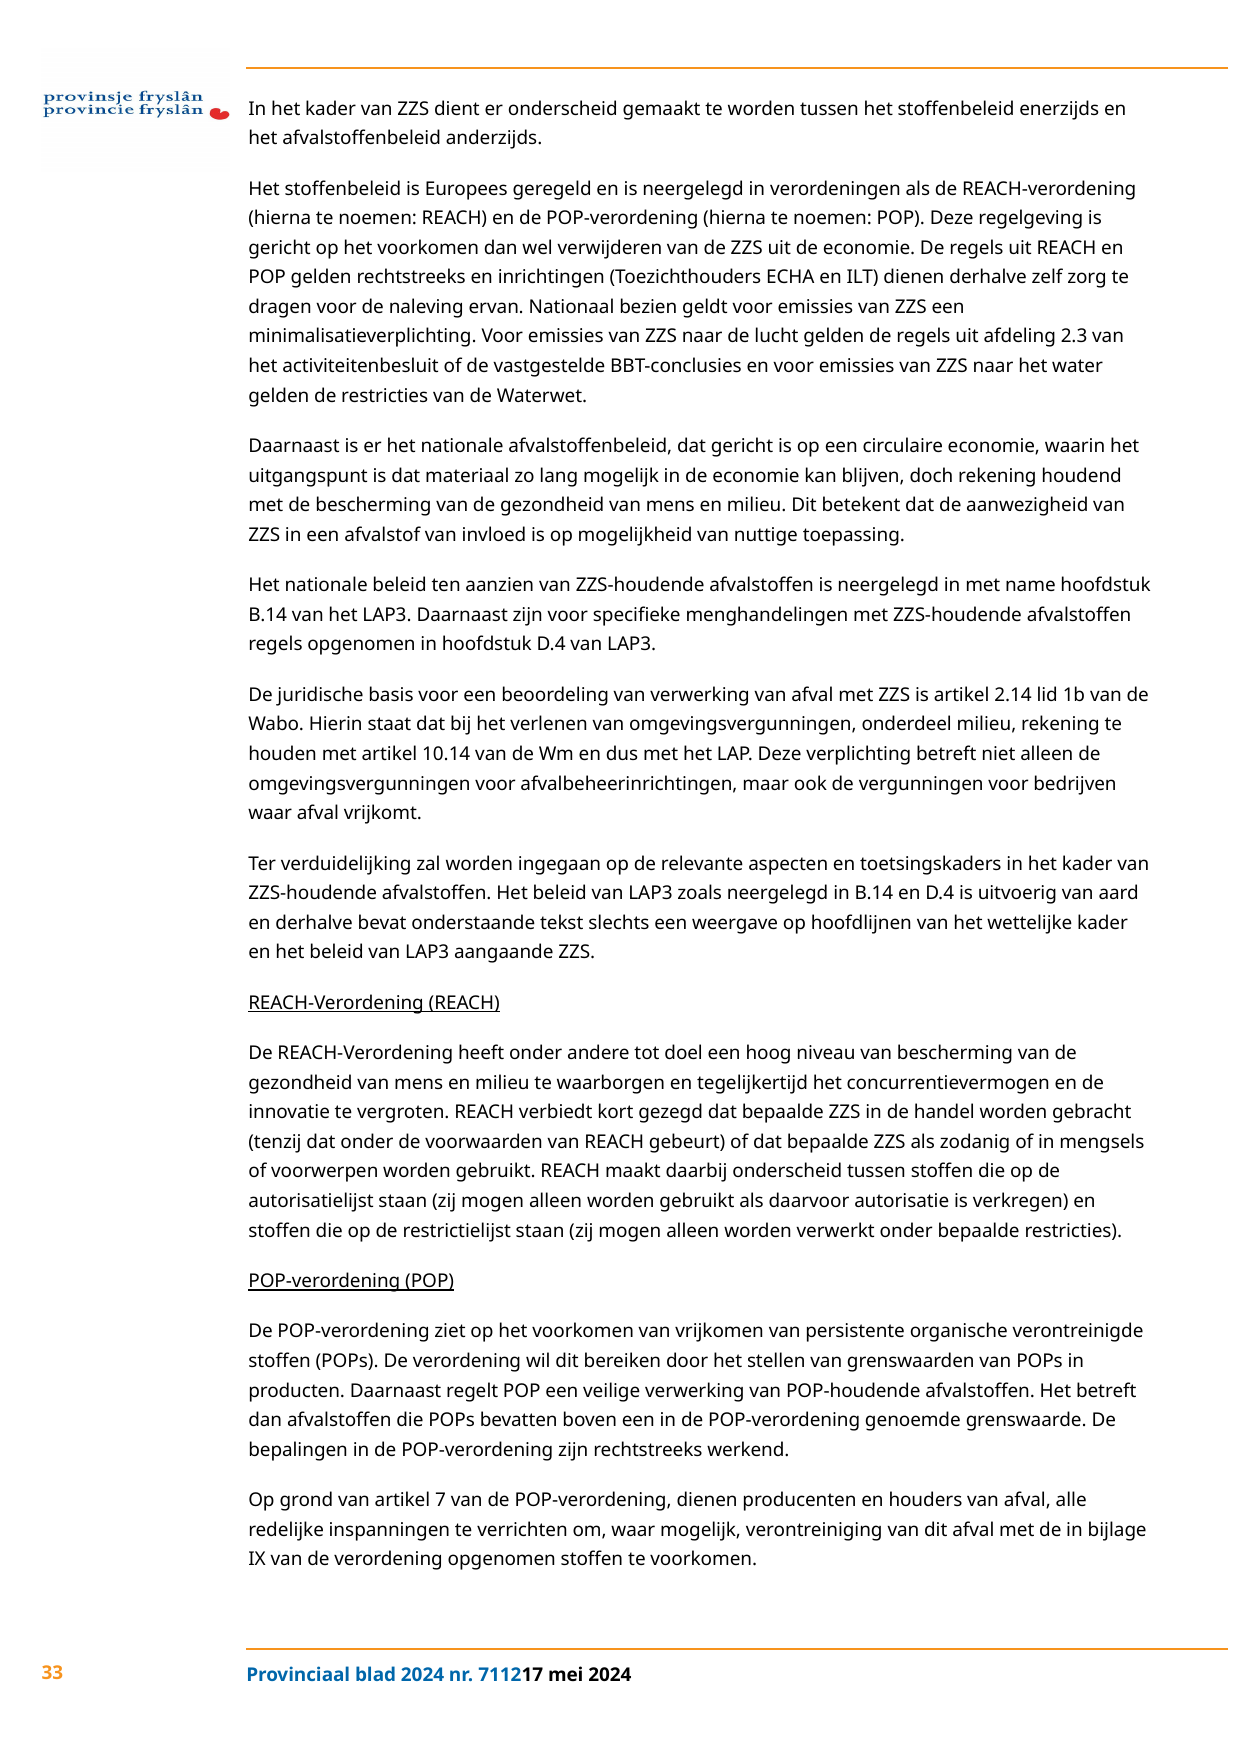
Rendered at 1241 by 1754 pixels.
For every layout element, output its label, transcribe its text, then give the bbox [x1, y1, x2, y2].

picture [41, 47, 231, 172]
text REACH-Verordening (REACH) [248, 989, 1152, 1015]
text Daarnaast is er het nationale afvalstoffenbeleid, dat gericht is op een circulaire economie, waarin het uitgangspunt is dat materiaal zo lang mogelijk in de economie kan blijven, doch rekening houdend met de bescherming van de gezondheid van mens en milieu. Dit betekent dat de aanwezigheid van ZZS in een afvalstof van invloed is op mogelijkheid van nuttige toepassing. [248, 432, 1152, 547]
text Ter verduidelijking zal worden ingegaan op de relevante aspecten en toetsingskaders in het kader van ZZS-houdende afvalstoffen. Het beleid van LAP3 zoals neergelegd in B.14 en D.4 is uitvoerig van aard en derhalve bevat onderstaande tekst slechts een weergave op hoofdlijnen van het wettelijke kader en het beleid van LAP3 aangaande ZZS. [248, 850, 1152, 964]
text Het nationale beleid ten aanzien van ZZS-houdende afvalstoffen is neergelegd in met name hoofdstuk B.14 van het LAP3. Daarnaast zijn voor specifieke menghandelingen met ZZS-houdende afvalstoffen regels opgenomen in hoofdstuk D.4 van LAP3. [248, 571, 1152, 656]
text De juridische basis voor een beoordeling van verwerking van afval met ZZS is artikel 2.14 lid 1b van de Wabo. Hierin staat dat bij het verlenen van omgevingsvergunningen, onderdeel milieu, rekening te houden met artikel 10.14 van de Wm en dus met het LAP. Deze verplichting betreft niet alleen de omgevingsvergunningen voor afvalbeheerinrichtingen, maar ook de vergunningen voor bedrijven waar afval vrijkomt. [248, 681, 1152, 825]
text De REACH-Verordening heeft onder andere tot doel een hoog niveau van bescherming van de gezondheid van mens en milieu te waarborgen en tegelijkertijd het concurrentievermogen en de innovatie te vergroten. REACH verbiedt kort gezegd dat bepaalde ZZS in de handel worden gebracht (tenzij dat onder de voorwaarden van REACH gebeurt) of dat bepaalde ZZS als zodanig of in mengsels of voorwerpen worden gebruikt. REACH maakt daarbij onderscheid tussen stoffen die op de autorisatielijst staan (zij mogen alleen worden gebruikt als daarvoor autorisatie is verkregen) en stoffen die op de restrictielijst staan (zij mogen alleen worden verwerkt onder bepaalde restricties). [248, 1039, 1152, 1243]
text Het stoffenbeleid is Europees geregeld en is neergelegd in verordeningen als de REACH-verordening (hierna te noemen: REACH) en de POP-verordening (hierna te noemen: POP). Deze regelgeving is gericht op het voorkomen dan wel verwijderen van de ZZS uit de economie. De regels uit REACH en POP gelden rechtstreeks en inrichtingen (Toezichthouders ECHA en ILT) dienen derhalve zelf zorg te dragen voor de naleving ervan. Nationaal bezien geldt voor emissies van ZZS een minimalisatieverplichting. Voor emissies van ZZS naar de lucht gelden de regels uit afdeling 2.3 van het activiteitenbesluit of de vastgestelde BBT-conclusies en voor emissies van ZZS naar het water gelden de restricties van de Waterwet. [248, 175, 1152, 408]
text POP-verordening (POP) [248, 1267, 1152, 1293]
text In het kader van ZZS dient er onderscheid gemaakt te worden tussen het stoffenbeleid enerzijds en het afvalstoffenbeleid anderzijds. [248, 95, 1152, 150]
text De POP-verordening ziet op het voorkomen van vrijkomen van persistente organische verontreinigde stoffen (POPs). De verordening wil dit bereiken door het stellen van grenswaarden van POPs in producten. Daarnaast regelt POP een veilige verwerking van POP-houdende afvalstoffen. Het betreft dan afvalstoffen die POPs bevatten boven een in de POP-verordening genoemde grenswaarde. De bepalingen in de POP-verordening zijn rechtstreeks werkend. [248, 1318, 1152, 1462]
text Op grond van artikel 7 van de POP-verordening, dienen producenten en houders van afval, alle redelijke inspanningen te verrichten om, waar mogelijk, verontreiniging van dit afval met de in bijlage IX van de verordening opgenomen stoffen te voorkomen. [248, 1486, 1152, 1571]
